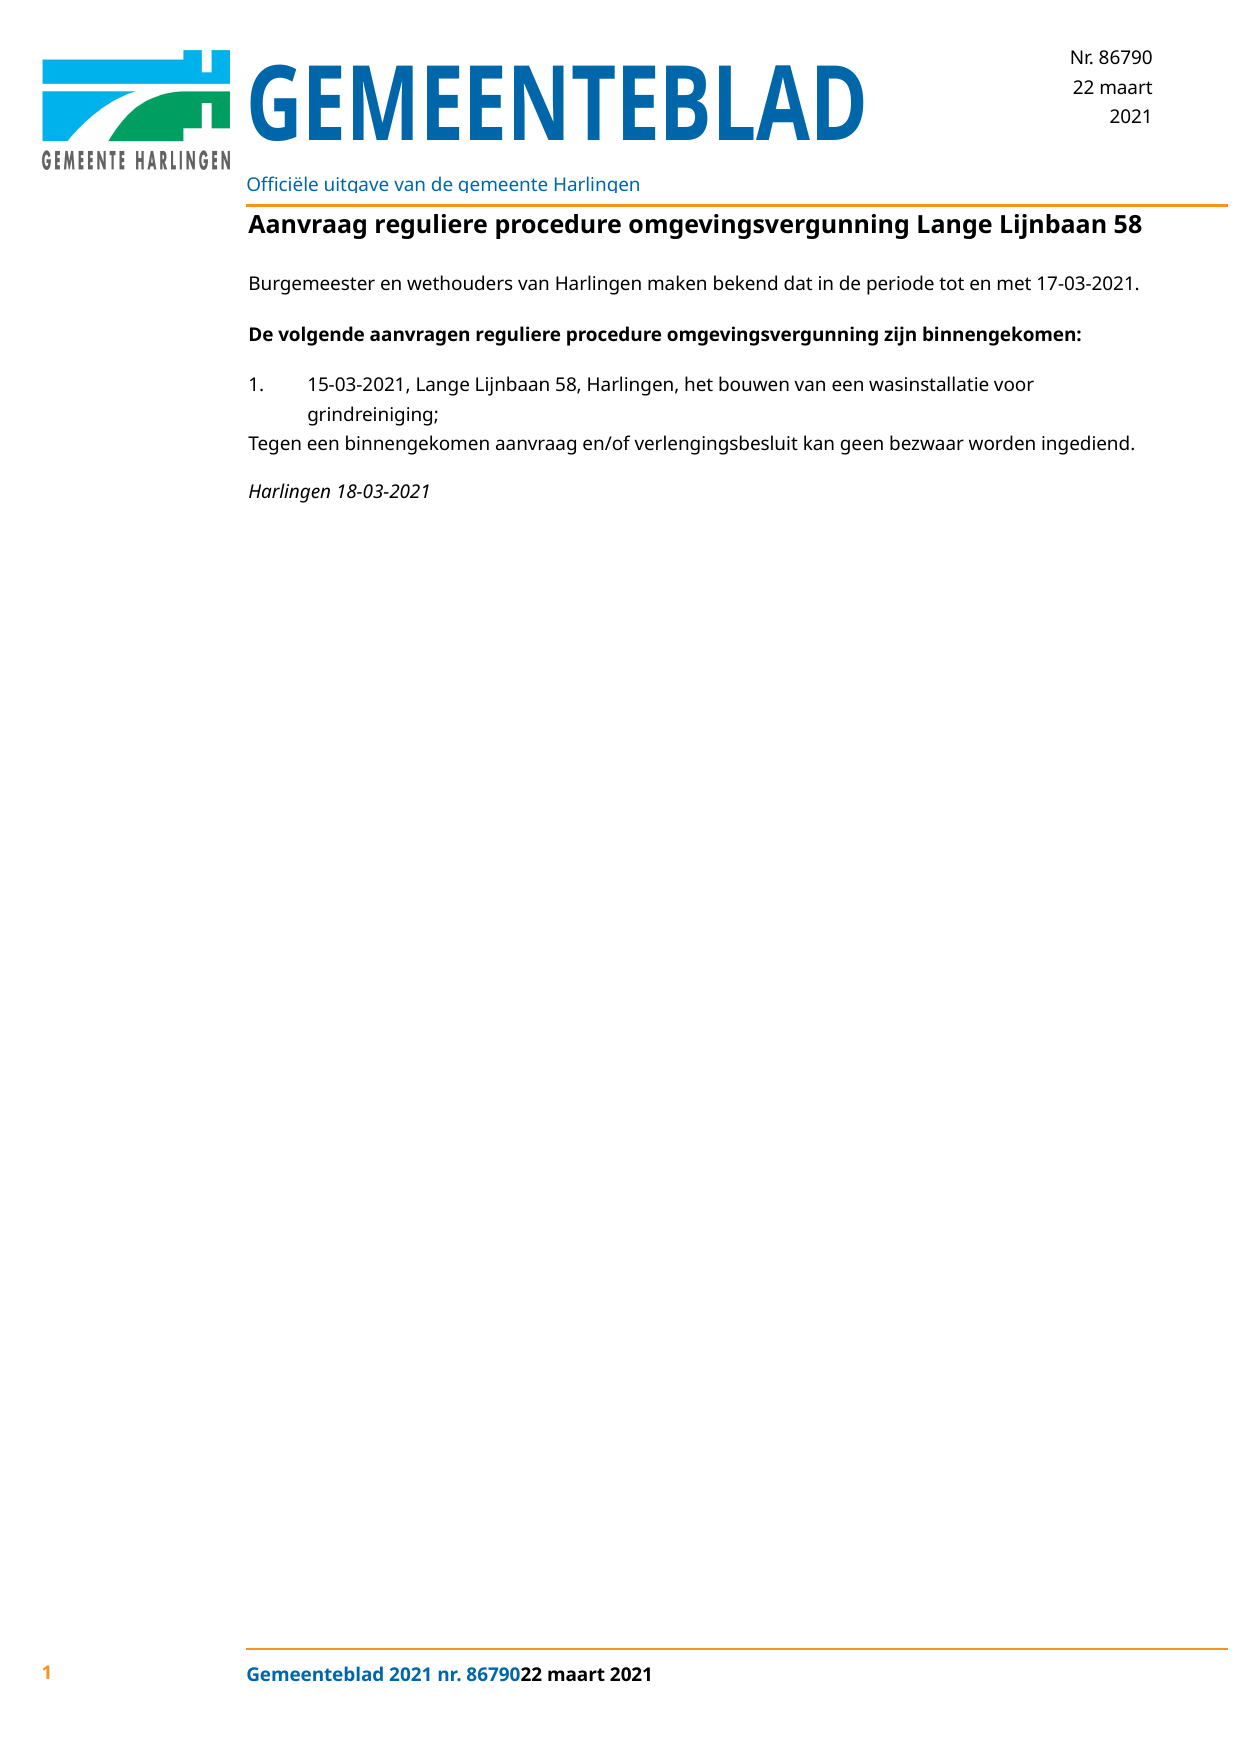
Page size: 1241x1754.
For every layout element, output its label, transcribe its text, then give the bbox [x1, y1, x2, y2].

picture [41, 47, 231, 172]
text Aanvraag reguliere procedure omgevingsvergunning Lange Lijnbaan 58 [248, 207, 1152, 241]
text Harlingen 18-03-2021 [248, 478, 1152, 504]
text Tegen een binnengekomen aanvraag en/of verlengingsbesluit kan geen bezwaar worden ingediend. [248, 430, 1152, 456]
text De volgende aanvragen reguliere procedure omgevingsvergunning zijn binnengekomen: [248, 321, 1152, 346]
list 15-03-2021, Lange Lijnbaan 58, Harlingen, het bouwen van een wasinstallatie voor grindreiniging; [248, 371, 1152, 426]
text Burgemeester en wethouders van Harlingen maken bekend dat in de periode tot en met 17-03-2021. [248, 270, 1152, 296]
